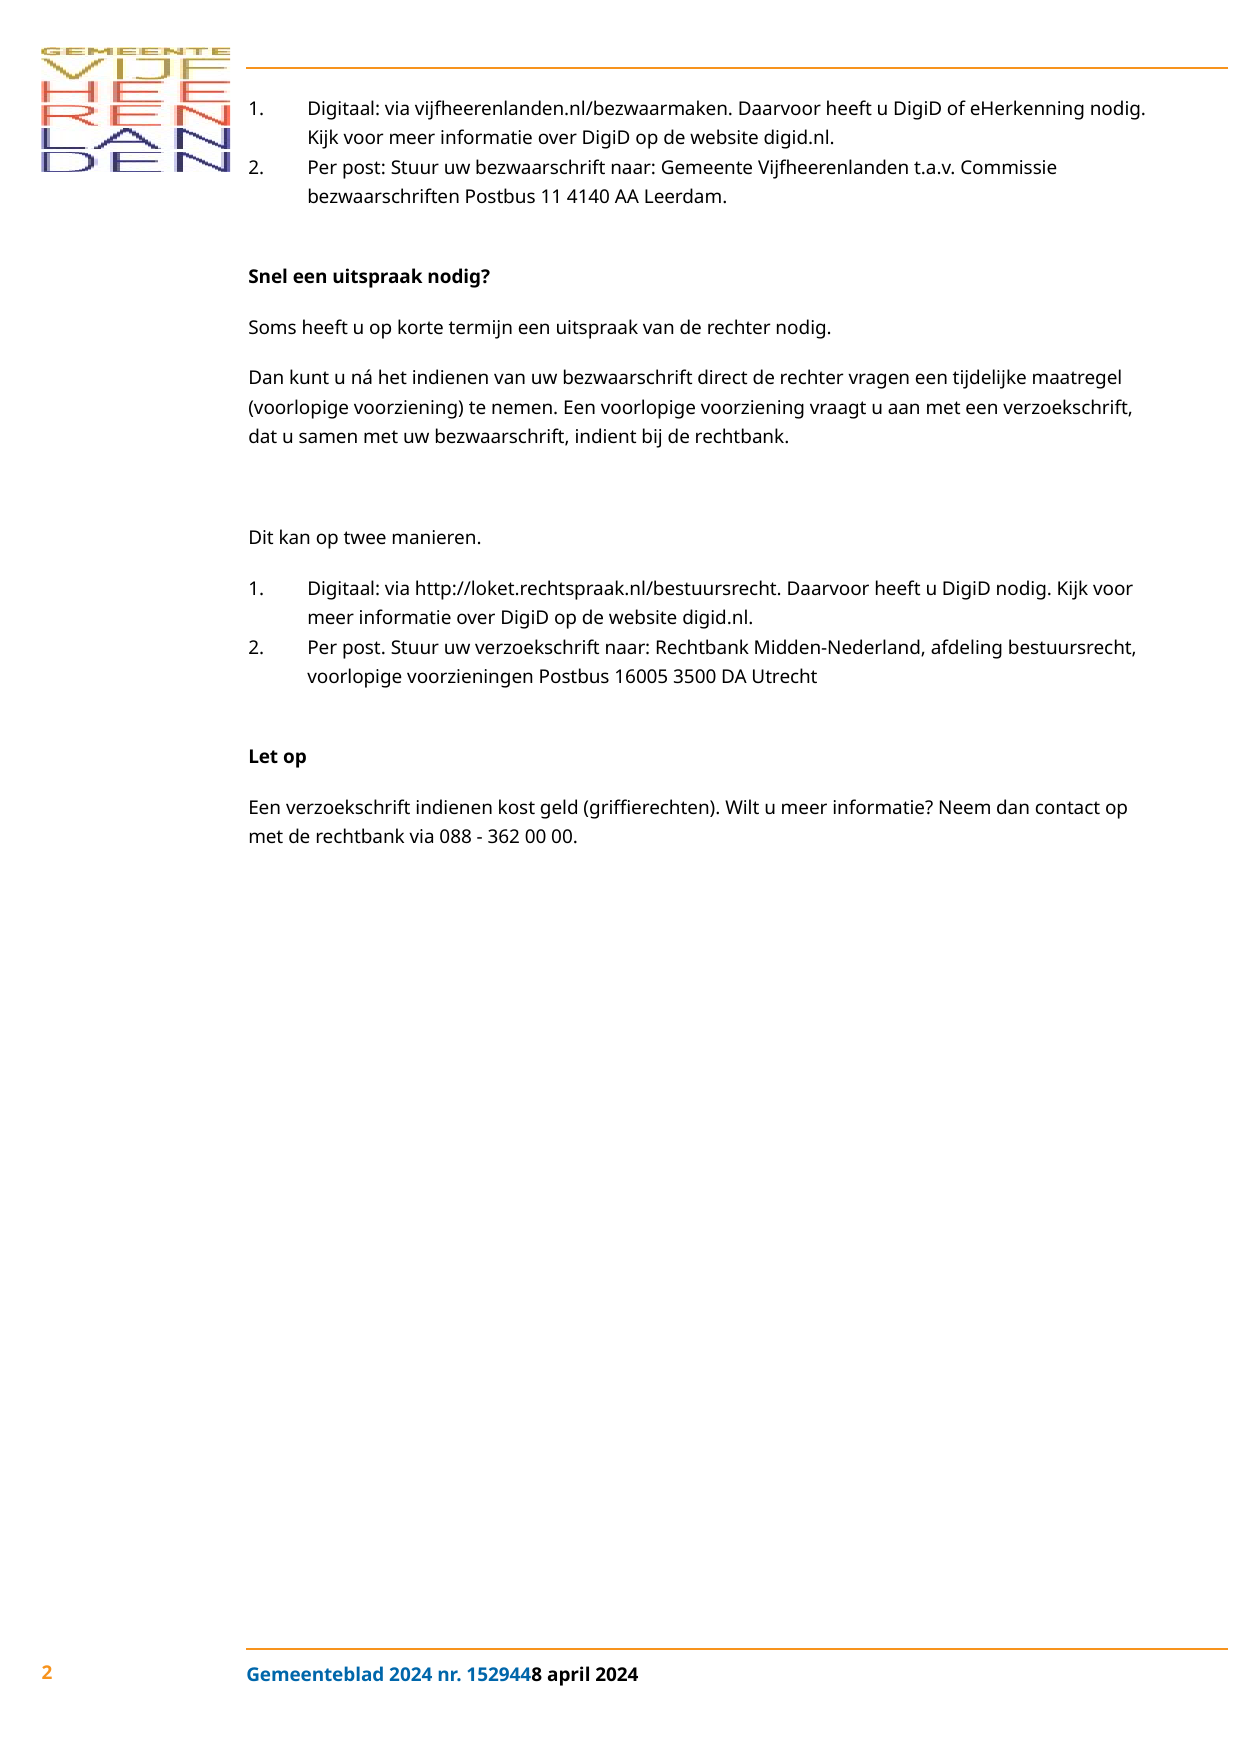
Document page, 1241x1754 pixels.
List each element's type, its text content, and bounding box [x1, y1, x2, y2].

list Per post: Stuur uw bezwaarschrift naar: Gemeente Vijfheerenlanden t.a.v. Commissie bezwaarschriften Postbus 11 4140 AA Leerdam. [248, 154, 1152, 209]
picture [41, 47, 231, 172]
text Let op [248, 743, 1152, 769]
text Dit kan op twee manieren. [248, 524, 1152, 550]
list Digitaal: via http://loket.rechtspraak.nl/bestuursrecht. Daarvoor heeft u DigiD nodig. Kijk voor meer informatie over DigiD op de website digid.nl. [248, 575, 1152, 630]
text Dan kunt u ná het indienen van uw bezwaarschrift direct de rechter vragen een tijdelijke maatregel (voorlopige voorziening) te nemen. Een voorlopige voorziening vraagt u aan met een verzoekschrift, dat u samen met uw bezwaarschrift, indient bij de rechtbank. [248, 364, 1152, 449]
list Digitaal: via vijfheerenlanden.nl/bezwaarmaken. Daarvoor heeft u DigiD of eHerkenning nodig. Kijk voor meer informatie over DigiD op de website digid.nl. [248, 95, 1152, 150]
text Een verzoekschrift indienen kost geld (griffierechten). Wilt u meer informatie? Neem dan contact op met de rechtbank via 088 - 362 00 00. [248, 794, 1152, 849]
list Per post. Stuur uw verzoekschrift naar: Rechtbank Midden-Nederland, afdeling bestuursrecht, voorlopige voorzieningen Postbus 16005 3500 DA Utrecht [248, 634, 1152, 689]
text Snel een uitspraak nodig? [248, 263, 1152, 289]
text Soms heeft u op korte termijn een uitspraak van de rechter nodig. [248, 314, 1152, 340]
